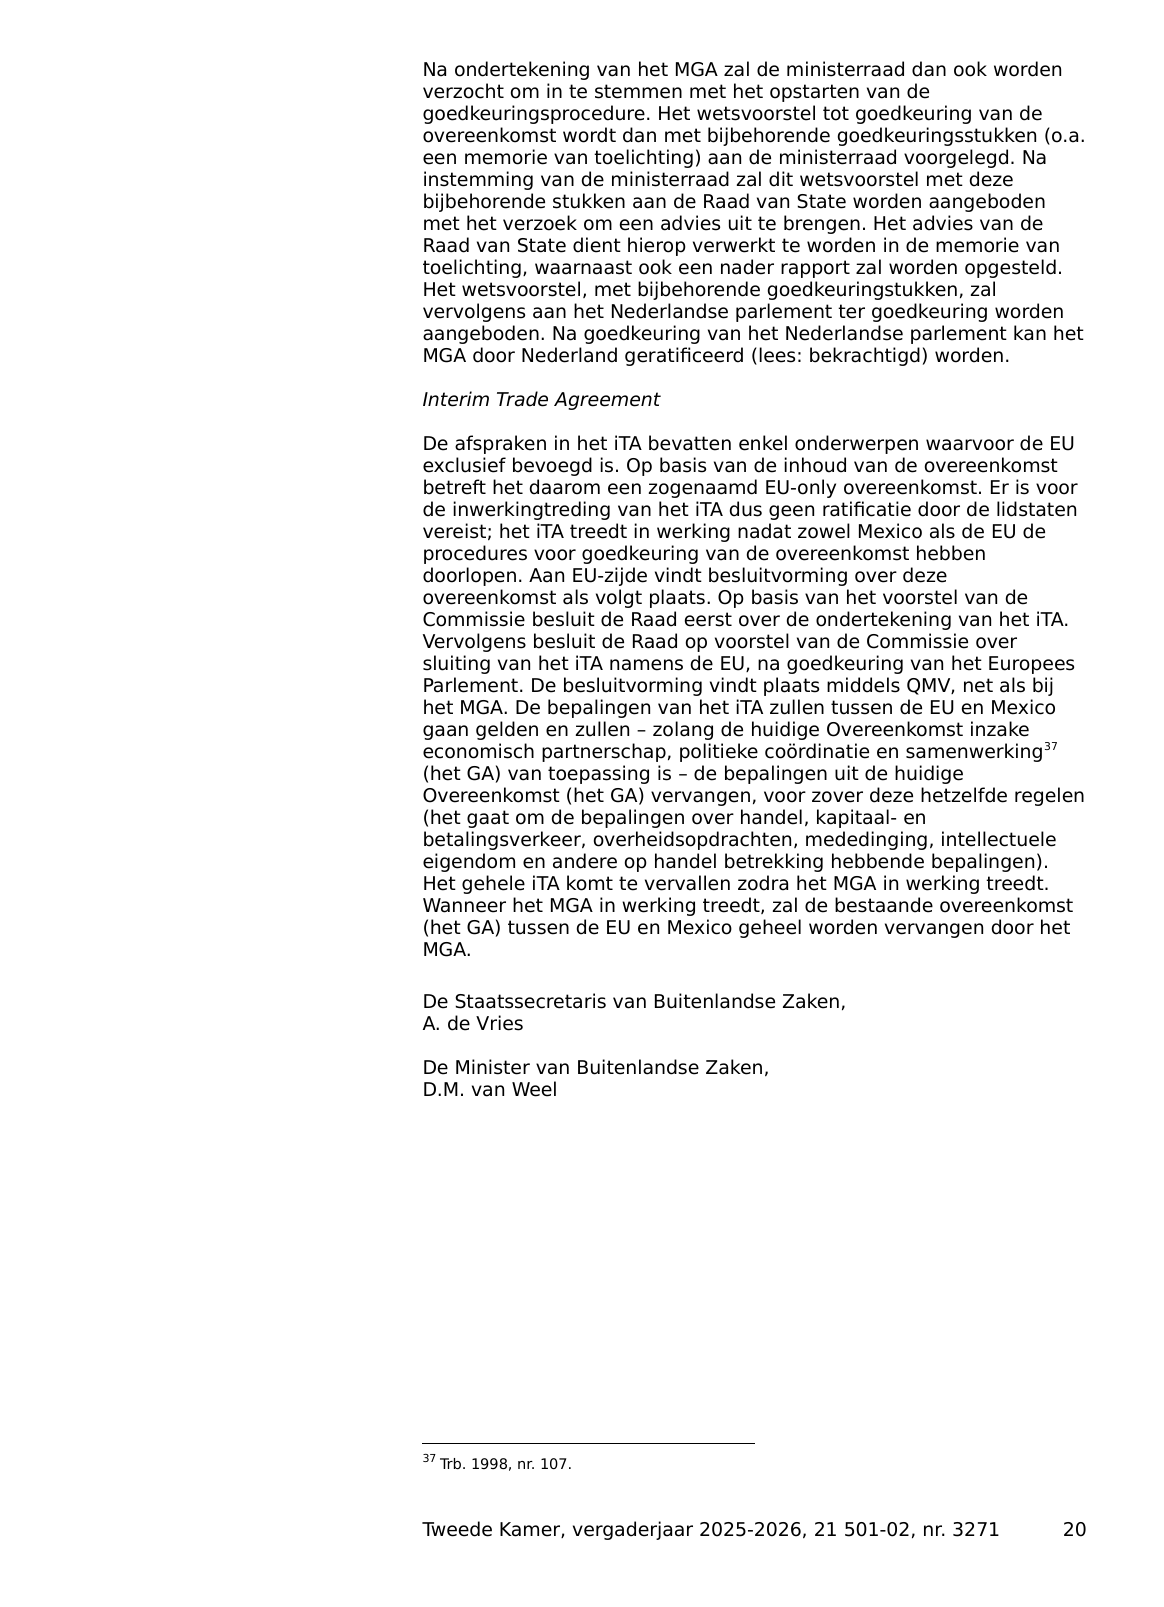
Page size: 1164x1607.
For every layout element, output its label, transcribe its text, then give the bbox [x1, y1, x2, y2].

text Na ondertekening van het MGA zal de ministerraad dan ook worden verzocht om in te stemmen met het opstarten van de goedkeuringsprocedure. Het wetsvoorstel tot goedkeuring van de overeenkomst wordt dan met bijbehorende goedkeuringsstukken (o.a. een memorie van toelichting) aan de ministerraad voorgelegd. Na instemming van de ministerraad zal dit wetsvoorstel met deze bijbehorende stukken aan de Raad van State worden aangeboden met het verzoek om een advies uit te brengen. Het advies van de Raad van State dient hierop verwerkt te worden in de memorie van toelichting, waarnaast ook een nader rapport zal worden opgesteld. Het wetsvoorstel, met bijbehorende goedkeuringstukken, zal vervolgens aan het Nederlandse parlement ter goedkeuring worden aangeboden. Na goedkeuring van het Nederlandse parlement kan het MGA door Nederland geratificeerd (lees: bekrachtigd) worden. [422, 59, 1087, 367]
text De Staatssecretaris van Buitenlandse Zaken, A. de Vries [422, 991, 1087, 1034]
text Trb. 1998, nr. 107. [422, 1452, 1087, 1474]
text De afspraken in het iTA bevatten enkel onderwerpen waarvoor de EU exclusief bevoegd is. Op basis van de inhoud van de overeenkomst betreft het daarom een zogenaamd EU-only overeenkomst. Er is voor de inwerkingtreding van het iTA dus geen ratificatie door de lidstaten vereist; het iTA treedt in werking nadat zowel Mexico als de EU de procedures voor goedkeuring van de overeenkomst hebben doorlopen. Aan EU-zijde vindt besluitvorming over deze overeenkomst als volgt plaats. Op basis van het voorstel van de Commissie besluit de Raad eerst over de ondertekening van het iTA. Vervolgens besluit de Raad op voorstel van de Commissie over sluiting van het iTA namens de EU, na goedkeuring van het Europees Parlement. De besluitvorming vindt plaats middels QMV, net als bij het MGA. De bepalingen van het iTA zullen tussen de EU en Mexico gaan gelden en zullen – zolang de huidige Overeenkomst inzake economisch partnerschap, politieke coördinatie en samenwerking (het GA) van toepassing is – de bepalingen uit de huidige Overeenkomst (het GA) vervangen, voor zover deze hetzelfde regelen (het gaat om de bepalingen over handel, kapitaal- en betalingsverkeer, overheidsopdrachten, mededinging, intellectuele eigendom en andere op handel betrekking hebbende bepalingen). Het gehele iTA komt te vervallen zodra het MGA in werking treedt. Wanneer het MGA in werking treedt, zal de bestaande overeenkomst (het GA) tussen de EU en Mexico geheel worden vervangen door het MGA. [422, 433, 1087, 961]
text De Minister van Buitenlandse Zaken, D.M. van Weel [422, 1057, 1087, 1101]
subtitle Interim Trade Agreement [422, 389, 1087, 411]
